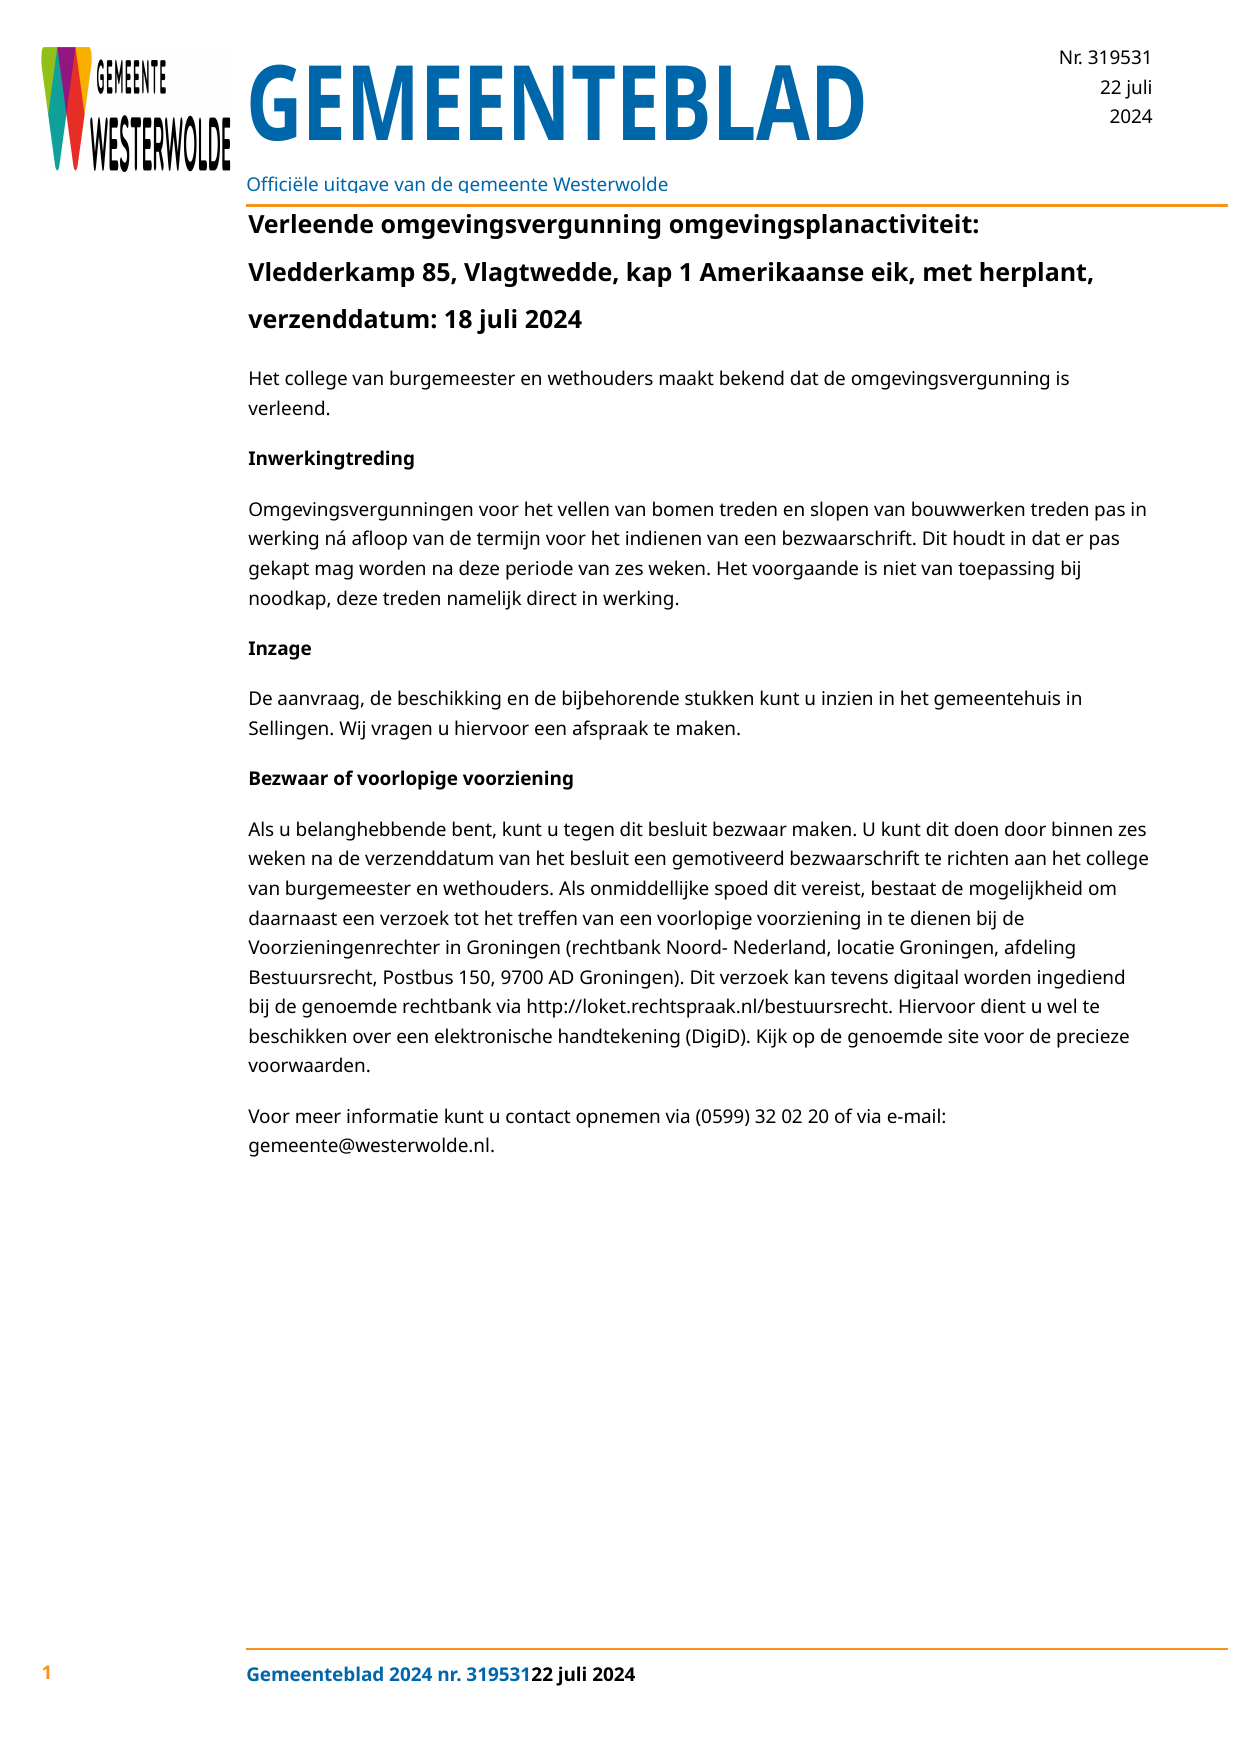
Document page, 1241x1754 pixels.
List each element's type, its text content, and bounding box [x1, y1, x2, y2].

picture [41, 47, 231, 172]
text De aanvraag, de beschikking en de bijbehorende stukken kunt u inzien in het gemeentehuis in Sellingen. Wij vragen u hiervoor een afspraak te maken. [248, 686, 1152, 741]
text Voor meer informatie kunt u contact opnemen via (0599) 32 02 20 of via e-mail: gemeente@westerwolde.nl. [248, 1103, 1152, 1158]
text Inwerkingtreding [248, 446, 1152, 471]
text Omgevingsvergunningen voor het vellen van bomen treden en slopen van bouwwerken treden pas in werking ná afloop van de termijn voor het indienen van een bezwaarschrift. Dit houdt in dat er pas gekapt mag worden na deze periode van zes weken. Het voorgaande is niet van toepassing bij noodkap, deze treden namelijk direct in werking. [248, 496, 1152, 610]
text Als u belanghebbende bent, kunt u tegen dit besluit bezwaar maken. U kunt dit doen door binnen zes weken na de verzenddatum van het besluit een gemotiveerd bezwaarschrift te richten aan het college van burgemeester en wethouders. Als onmiddellijke spoed dit vereist, bestaat de mogelijkheid om daarnaast een verzoek tot het treffen van een voorlopige voorziening in te dienen bij de Voorzieningenrechter in Groningen (rechtbank Noord- Nederland, locatie Groningen, afdeling Bestuursrecht, Postbus 150, 9700 AD Groningen). Dit verzoek kan tevens digitaal worden ingediend bij de genoemde rechtbank via http://loket.rechtspraak.nl/bestuursrecht. Hiervoor dient u wel te beschikken over een elektronische handtekening (DigiD). Kijk op de genoemde site voor de precieze voorwaarden. [248, 816, 1152, 1078]
text Verleende omgevingsvergunning omgevingsplanactiviteit: Vledderkamp 85, Vlagtwedde, kap 1 Amerikaanse eik, met herplant, verzenddatum: 18 juli 2024 [248, 207, 1152, 336]
text Bezwaar of voorlopige voorziening [248, 766, 1152, 791]
text Het college van burgemeester en wethouders maakt bekend dat de omgevingsvergunning is verleend. [248, 366, 1152, 421]
text Inzage [248, 635, 1152, 661]
